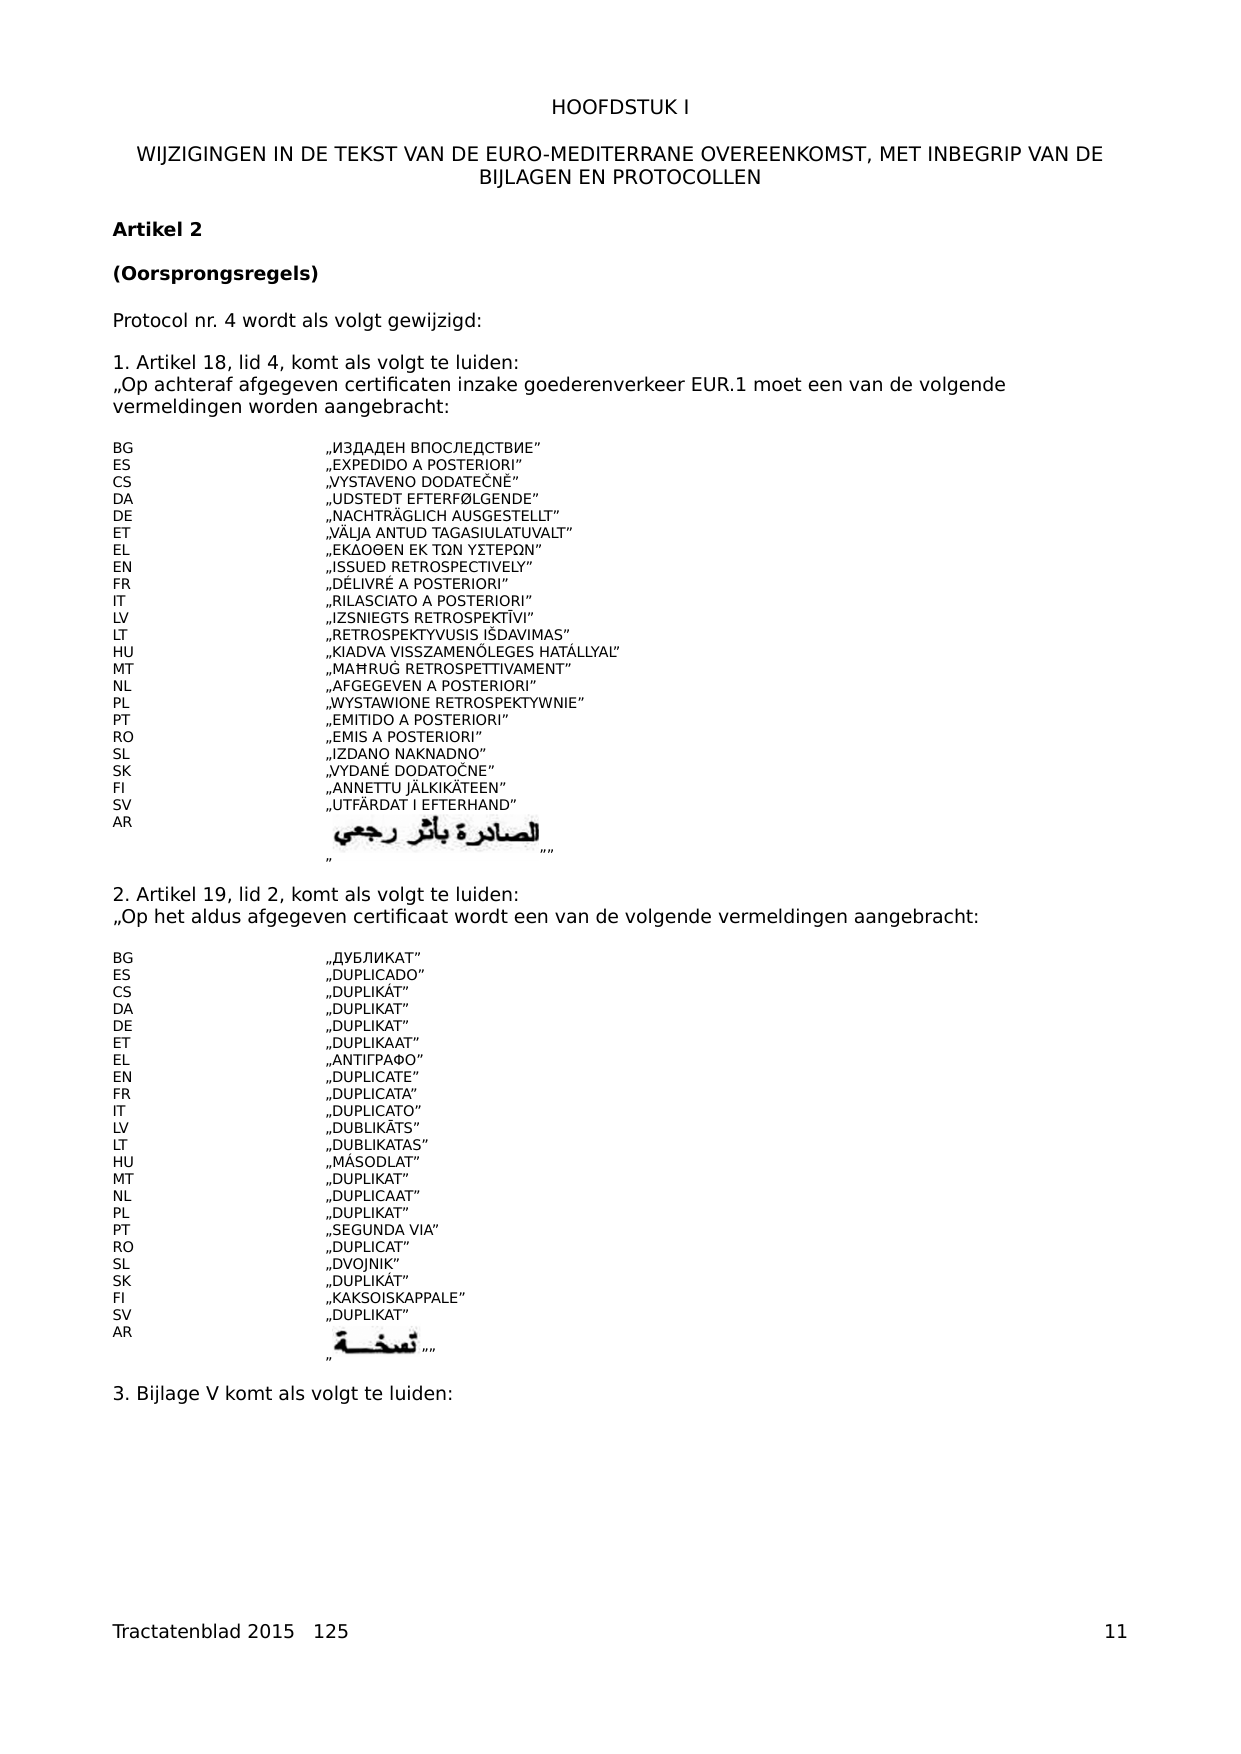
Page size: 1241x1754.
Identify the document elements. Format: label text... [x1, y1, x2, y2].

text Protocol nr. 4 wordt als volgt gewijzigd: [112, 310, 1128, 332]
table_cell „WYSTAWIONE RETROSPEKTYWNIE” [319, 695, 1128, 712]
table_cell „DUBLIKĀTS” [319, 1120, 1128, 1137]
table_cell „KIADVA VISSZAMENŐLEGES HATÁLLYAL” [319, 644, 1128, 661]
table_header „ДУБЛИКАТ” [319, 950, 1128, 967]
subtitle Artikel 2 (Oorsprongsregels) [112, 219, 1128, 285]
table_header BG [112, 440, 319, 457]
text „Op het aldus afgegeven certificaat wordt een van de volgende vermeldingen aangebracht: [112, 906, 1128, 928]
table_cell „EMITIDO A POSTERIORI” [319, 712, 1128, 729]
table_cell „DUPLIKAT” [319, 1307, 1128, 1324]
table_cell PL [112, 695, 319, 712]
table_cell „”” [319, 1324, 1128, 1362]
table_cell EN [112, 1069, 319, 1086]
table_cell „DUPLIKAT” [319, 1205, 1128, 1222]
table_cell „RETROSPEKTYVUSIS IŠDAVIMAS” [319, 627, 1128, 644]
table_header BG [112, 950, 319, 967]
table_cell PL [112, 1205, 319, 1222]
table_cell IT [112, 1103, 319, 1120]
table_cell „DUPLIKAT” [319, 1171, 1128, 1188]
table_cell „ANNETTU JÄLKIKÄTEEN” [319, 780, 1128, 797]
table_cell „DUPLIKÁT” [319, 1273, 1128, 1290]
table_cell „DUPLIKAT” [319, 1001, 1128, 1018]
table_cell „DUPLICAAT” [319, 1188, 1128, 1205]
table_cell LT [112, 627, 319, 644]
table_cell „EMIS A POSTERIORI” [319, 729, 1128, 746]
table_cell „DUPLICATE” [319, 1069, 1128, 1086]
table_cell „MÁSODLAT” [319, 1154, 1128, 1171]
table_cell „DUPLICADO” [319, 967, 1128, 984]
table_cell ES [112, 457, 319, 474]
table_cell EL [112, 1052, 319, 1069]
table_cell HU [112, 644, 319, 661]
table_cell MT [112, 661, 319, 678]
table_cell „DUPLICATO” [319, 1103, 1128, 1120]
text 3. Bijlage V komt als volgt te luiden: [112, 1382, 1128, 1404]
table_cell „MAĦRUĠ RETROSPETTIVAMENT” [319, 661, 1128, 678]
table_cell „IZSNIEGTS RETROSPEKTĪVI” [319, 610, 1128, 627]
table_cell SV [112, 1307, 319, 1324]
table_cell FR [112, 1086, 319, 1103]
table_cell AR [112, 1324, 319, 1362]
table_cell „ΕΚΔΟΘΕΝ ΕΚ ΤΩΝ ΥΣΤΕΡΩΝ” [319, 542, 1128, 559]
table_cell „DVOJNIK” [319, 1256, 1128, 1273]
table_cell FR [112, 576, 319, 593]
table_cell „DÉLIVRÉ A POSTERIORI” [319, 576, 1128, 593]
table_cell FI [112, 780, 319, 797]
table_cell IT [112, 593, 319, 610]
table_cell RO [112, 1239, 319, 1256]
table_cell „DUBLIKATAS” [319, 1137, 1128, 1154]
subtitle HOOFDSTUK I WIJZIGINGEN IN DE TEKST VAN DE EURO-MEDITERRANE OVEREENKOMST, MET INBEGRIP VAN DE BIJLAGEN EN PROTOCOLLEN [112, 96, 1128, 189]
table_cell SL [112, 1256, 319, 1273]
table_cell „IZDANO NAKNADNO” [319, 746, 1128, 763]
table_cell AR [112, 814, 319, 864]
table_cell NL [112, 1188, 319, 1205]
table_cell LT [112, 1137, 319, 1154]
table_cell „ISSUED RETROSPECTIVELY” [319, 559, 1128, 576]
picture [332, 1323, 421, 1359]
table_cell DA [112, 1001, 319, 1018]
table_cell FI [112, 1290, 319, 1307]
table_cell DA [112, 491, 319, 508]
text 1. Artikel 18, lid 4, komt als volgt te luiden: [112, 352, 1128, 374]
table_cell PT [112, 1222, 319, 1239]
table_cell DE [112, 1018, 319, 1035]
table_cell „AFGEGEVEN A POSTERIORI” [319, 678, 1128, 695]
table_cell „ΑΝΤΙΓΡΑΦΟ” [319, 1052, 1128, 1069]
table_cell „”” [319, 814, 1128, 864]
table_cell „VYDANÉ DODATOČNE” [319, 763, 1128, 779]
table_cell DE [112, 508, 319, 525]
table_cell EN [112, 559, 319, 576]
table_cell „KAKSOISKAPPALE” [319, 1290, 1128, 1307]
table_cell SK [112, 763, 319, 779]
table_cell „RILASCIATO A POSTERIORI” [319, 593, 1128, 610]
table_cell „SEGUNDA VIA” [319, 1222, 1128, 1239]
table_cell LV [112, 610, 319, 627]
table_cell SK [112, 1273, 319, 1290]
table_cell „DUPLICATA” [319, 1086, 1128, 1103]
text 2. Artikel 19, lid 2, komt als volgt te luiden: [112, 884, 1128, 906]
text „Op achteraf afgegeven certificaten inzake goederenverkeer EUR.1 moet een van de volgende vermeldingen worden aangebracht: [112, 374, 1128, 418]
table_cell „DUPLIKAAT” [319, 1035, 1128, 1052]
table_header „ИЗДАДЕН ВПОСЛЕДСТВИЕ” [319, 440, 1128, 457]
table_cell ET [112, 525, 319, 542]
table_cell RO [112, 729, 319, 746]
table_cell „VYSTAVENO DODATEČNĚ” [319, 474, 1128, 491]
table_cell ET [112, 1035, 319, 1052]
table_cell SV [112, 797, 319, 813]
table_cell CS [112, 984, 319, 1001]
picture [332, 813, 539, 861]
table_cell „VÄLJA ANTUD TAGASIULATUVALT” [319, 525, 1128, 542]
table_cell „UTFÄRDAT I EFTERHAND” [319, 797, 1128, 813]
table_cell „DUPLIKÁT” [319, 984, 1128, 1001]
table_cell EL [112, 542, 319, 559]
table_cell „NACHTRÄGLICH AUSGESTELLT” [319, 508, 1128, 525]
table_cell MT [112, 1171, 319, 1188]
table_cell CS [112, 474, 319, 491]
table_cell PT [112, 712, 319, 729]
table_cell LV [112, 1120, 319, 1137]
table_cell HU [112, 1154, 319, 1171]
table_cell „UDSTEDT EFTERFØLGENDE” [319, 491, 1128, 508]
table_cell ES [112, 967, 319, 984]
table_cell „DUPLIKAT” [319, 1018, 1128, 1035]
table_cell SL [112, 746, 319, 763]
table_cell „EXPEDIDO A POSTERIORI” [319, 457, 1128, 474]
table_cell „DUPLICAT” [319, 1239, 1128, 1256]
table_cell NL [112, 678, 319, 695]
